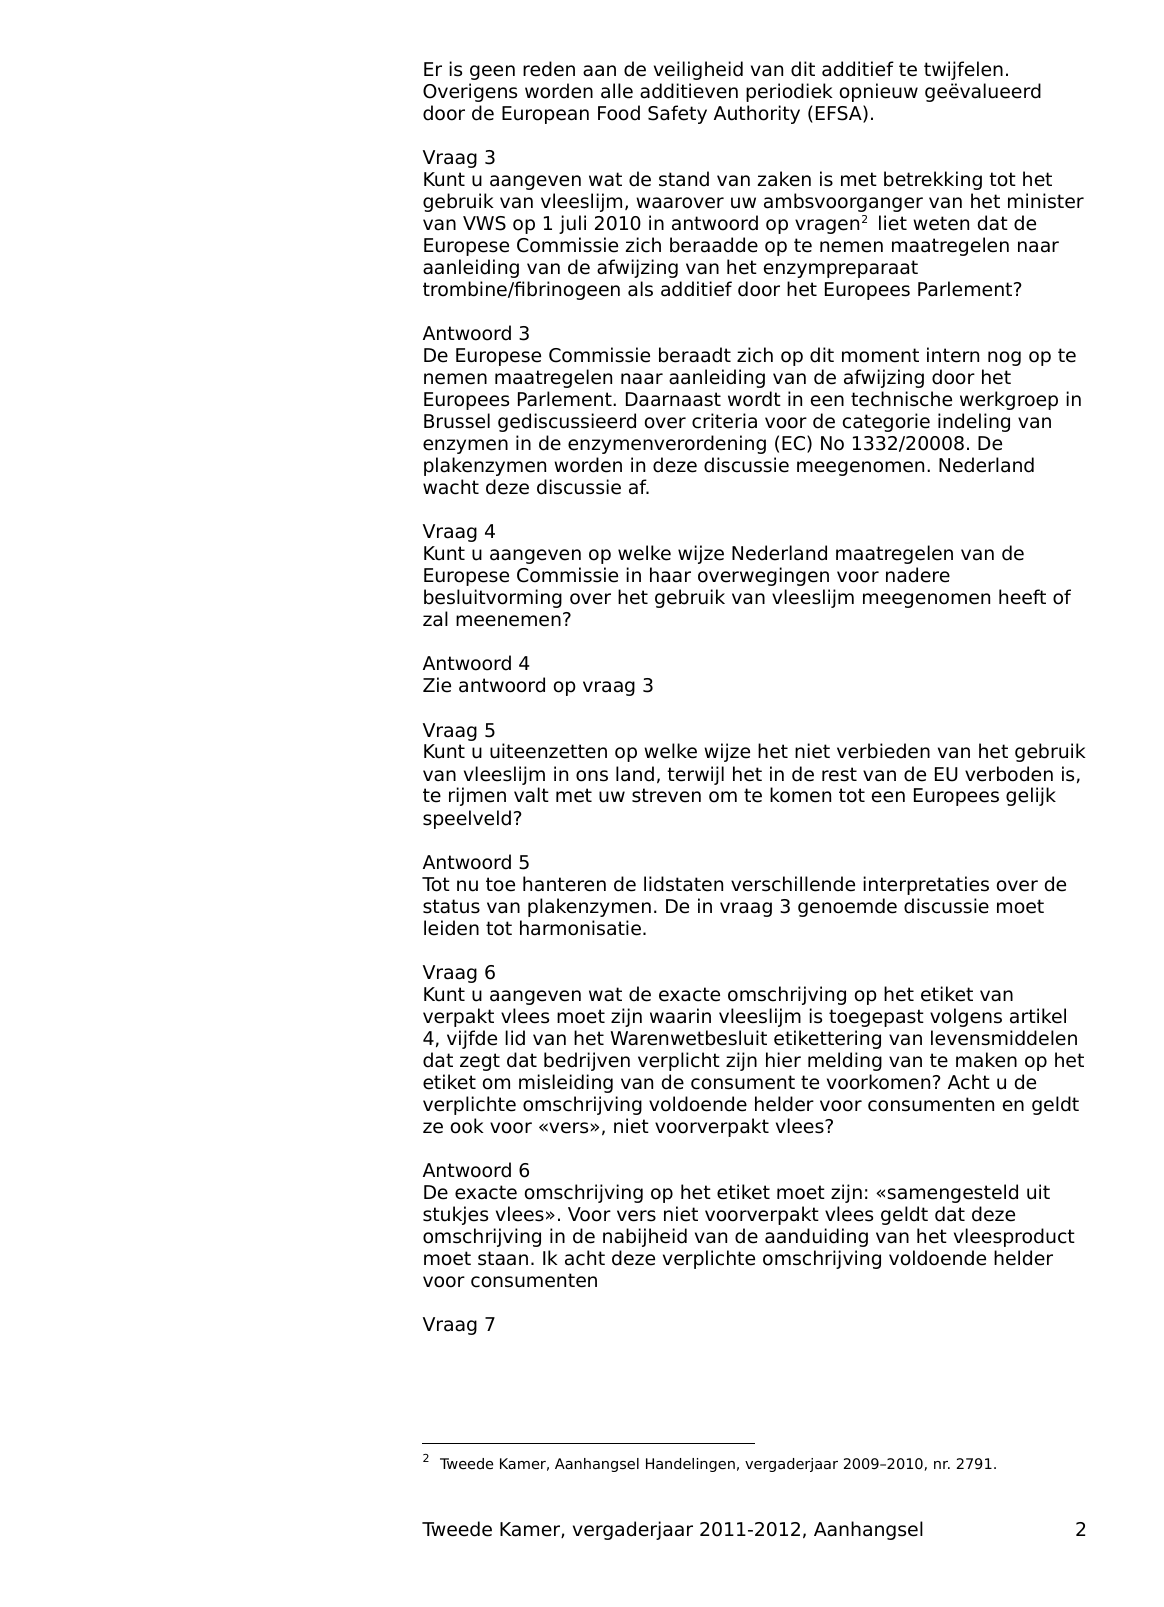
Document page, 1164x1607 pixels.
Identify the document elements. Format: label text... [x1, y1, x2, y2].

text De exacte omschrijving op het etiket moet zijn: «samengesteld uit stukjes vlees». Voor vers niet voorverpakt vlees geldt dat deze omschrijving in de nabijheid van de aanduiding van het vleesproduct moet staan. Ik acht deze verplichte omschrijving voldoende helder voor consumenten [422, 1182, 1087, 1292]
text Er is geen reden aan de veiligheid van dit additief te twijfelen. Overigens worden alle additieven periodiek opnieuw geëvalueerd door de European Food Safety Authority (EFSA). [422, 59, 1087, 125]
text Vraag 4 [422, 521, 1087, 543]
text Kunt u aangeven op welke wijze Nederland maatregelen van de Europese Commissie in haar overwegingen voor nadere besluitvorming over het gebruik van vleeslijm meegenomen heeft of zal meenemen? [422, 543, 1087, 631]
text Zie antwoord op vraag 3 [422, 675, 1087, 697]
text Vraag 6 [422, 962, 1087, 984]
text De Europese Commissie beraadt zich op dit moment intern nog op te nemen maatregelen naar aanleiding van de afwijzing door het Europees Parlement. Daarnaast wordt in een technische werkgroep in Brussel gediscussieerd over criteria voor de categorie indeling van enzymen in de enzymenverordening (EC) No 1332/20008. De plakenzymen worden in deze discussie meegenomen. Nederland wacht deze discussie af. [422, 345, 1087, 499]
text Antwoord 5 [422, 852, 1087, 873]
text Antwoord 6 [422, 1160, 1087, 1182]
text Vraag 7 [422, 1314, 1087, 1336]
text Antwoord 4 [422, 653, 1087, 675]
text Kunt u uiteenzetten op welke wijze het niet verbieden van het gebruik van vleeslijm in ons land, terwijl het in de rest van de EU verboden is, te rijmen valt met uw streven om te komen tot een Europees gelijk speelveld? [422, 741, 1087, 829]
text Antwoord 3 [422, 323, 1087, 345]
text Vraag 5 [422, 719, 1087, 741]
text Kunt u aangeven wat de exacte omschrijving op het etiket van verpakt vlees moet zijn waarin vleeslijm is toegepast volgens artikel 4, vijfde lid van het Warenwetbesluit etikettering van levensmiddelen dat zegt dat bedrijven verplicht zijn hier melding van te maken op het etiket om misleiding van de consument te voorkomen? Acht u de verplichte omschrijving voldoende helder voor consumenten en geldt ze ook voor «vers», niet voorverpakt vlees? [422, 984, 1087, 1137]
text Tweede Kamer, Aanhangsel Handelingen, vergaderjaar 2009–2010, nr. 2791. [422, 1452, 1087, 1474]
text Kunt u aangeven wat de stand van zaken is met betrekking tot het gebruik van vleeslijm, waarover uw ambsvoorganger van het minister van VWS op 1 juli 2010 in antwoord op vragen liet weten dat de Europese Commissie zich beraadde op te nemen maatregelen naar aanleiding van de afwijzing van het enzympreparaat trombine/fibrinogeen als additief door het Europees Parlement? [422, 169, 1087, 301]
text Tot nu toe hanteren de lidstaten verschillende interpretaties over de status van plakenzymen. De in vraag 3 genoemde discussie moet leiden tot harmonisatie. [422, 873, 1087, 939]
text Vraag 3 [422, 147, 1087, 169]
